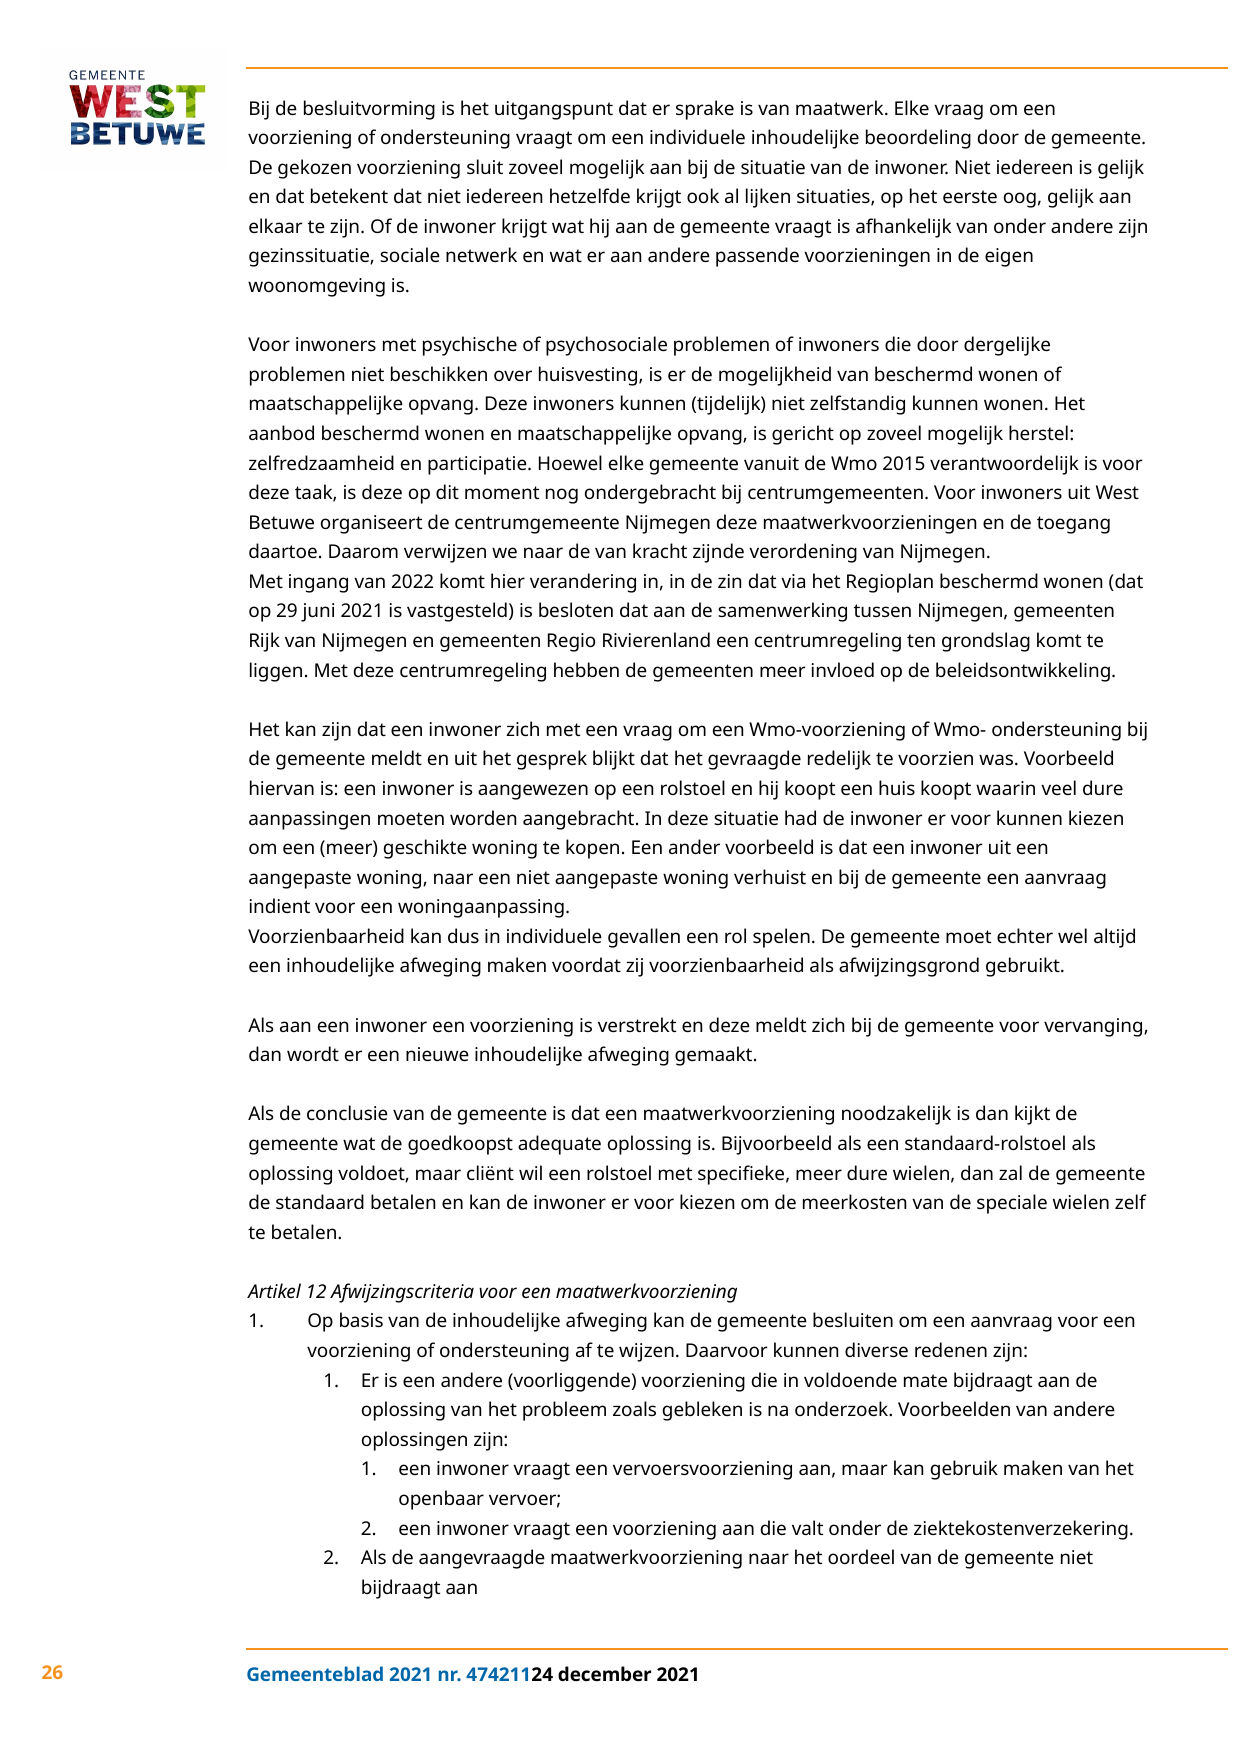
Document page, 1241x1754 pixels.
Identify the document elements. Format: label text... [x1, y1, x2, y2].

text Als aan een inwoner een voorziening is verstrekt en deze meldt zich bij de gemeente voor vervanging, dan wordt er een nieuwe inhoudelijke afweging gemaakt. [248, 1012, 1152, 1067]
text Met ingang van 2022 komt hier verandering in, in de zin dat via het Regioplan beschermd wonen (dat op 29 juni 2021 is vastgesteld) is besloten dat aan de samenwerking tussen Nijmegen, gemeenten Rijk van Nijmegen en gemeenten Regio Rivierenland een centrumregeling ten grondslag komt te liggen. Met deze centrumregeling hebben de gemeenten meer invloed op de beleidsontwikkeling. [248, 568, 1152, 683]
list Als de aangevraagde maatwerkvoorziening naar het oordeel van de gemeente niet bijdraagt aan [323, 1544, 1152, 1600]
list een inwoner vraagt een voorziening aan die valt onder de ziektekostenverzekering. [361, 1515, 1152, 1541]
text Voorzienbaarheid kan dus in individuele gevallen een rol spelen. De gemeente moet echter wel altijd een inhoudelijke afweging maken voordat zij voorzienbaarheid als afwijzingsgrond gebruikt. [248, 923, 1152, 978]
text Bij de besluitvorming is het uitgangspunt dat er sprake is van maatwerk. Elke vraag om een voorziening of ondersteuning vraagt om een individuele inhoudelijke beoordeling door de gemeente. De gekozen voorziening sluit zoveel mogelijk aan bij de situatie van de inwoner. Niet iedereen is gelijk en dat betekent dat niet iedereen hetzelfde krijgt ook al lijken situaties, op het eerste oog, gelijk aan elkaar te zijn. Of de inwoner krijgt wat hij aan de gemeente vraagt is afhankelijk van onder andere zijn gezinssituatie, sociale netwerk en wat er aan andere passende voorzieningen in de eigen woonomgeving is. [248, 95, 1152, 298]
list Er is een andere (voorliggende) voorziening die in voldoende mate bijdraagt aan de oplossing van het probleem zoals gebleken is na onderzoek. Voorbeelden van andere oplossingen zijn: [323, 1367, 1152, 1452]
text Als de conclusie van de gemeente is dat een maatwerkvoorziening noodzakelijk is dan kijkt de gemeente wat de goedkoopst adequate oplossing is. Bijvoorbeeld als een standaard-rolstoel als oplossing voldoet, maar cliënt wil een rolstoel met specifieke, meer dure wielen, dan zal de gemeente de standaard betalen en kan de inwoner er voor kiezen om de meerkosten van de speciale wielen zelf te betalen. [248, 1101, 1152, 1245]
text Voor inwoners met psychische of psychosociale problemen of inwoners die door dergelijke problemen niet beschikken over huisvesting, is er de mogelijkheid van beschermd wonen of maatschappelijke opvang. Deze inwoners kunnen (tijdelijk) niet zelfstandig kunnen wonen. Het aanbod beschermd wonen en maatschappelijke opvang, is gericht op zoveel mogelijk herstel: zelfredzaamheid en participatie. Hoewel elke gemeente vanuit de Wmo 2015 verantwoordelijk is voor deze taak, is deze op dit moment nog ondergebracht bij centrumgemeenten. Voor inwoners uit West Betuwe organiseert de centrumgemeente Nijmegen deze maatwerkvoorzieningen en de toegang daartoe. Daarom verwijzen we naar de van kracht zijnde verordening van Nijmegen. [248, 331, 1152, 564]
text Artikel 12 Afwijzingscriteria voor een maatwerkvoorziening [248, 1278, 1152, 1304]
picture [41, 47, 231, 172]
list een inwoner vraagt een vervoersvoorziening aan, maar kan gebruik maken van het openbaar vervoer; [361, 1456, 1152, 1511]
text Het kan zijn dat een inwoner zich met een vraag om een Wmo-voorziening of Wmo- ondersteuning bij de gemeente meldt en uit het gesprek blijkt dat het gevraagde redelijk te voorzien was. Voorbeeld hiervan is: een inwoner is aangewezen op een rolstoel en hij koopt een huis koopt waarin veel dure aanpassingen moeten worden aangebracht. In deze situatie had de inwoner er voor kunnen kiezen om een (meer) geschikte woning te kopen. Een ander voorbeeld is dat een inwoner uit een aangepaste woning, naar een niet aangepaste woning verhuist en bij de gemeente een aanvraag indient voor een woningaanpassing. [248, 716, 1152, 919]
list Op basis van de inhoudelijke afweging kan de gemeente besluiten om een aanvraag voor een voorziening of ondersteuning af te wijzen. Daarvoor kunnen diverse redenen zijn: [248, 1308, 1152, 1363]
